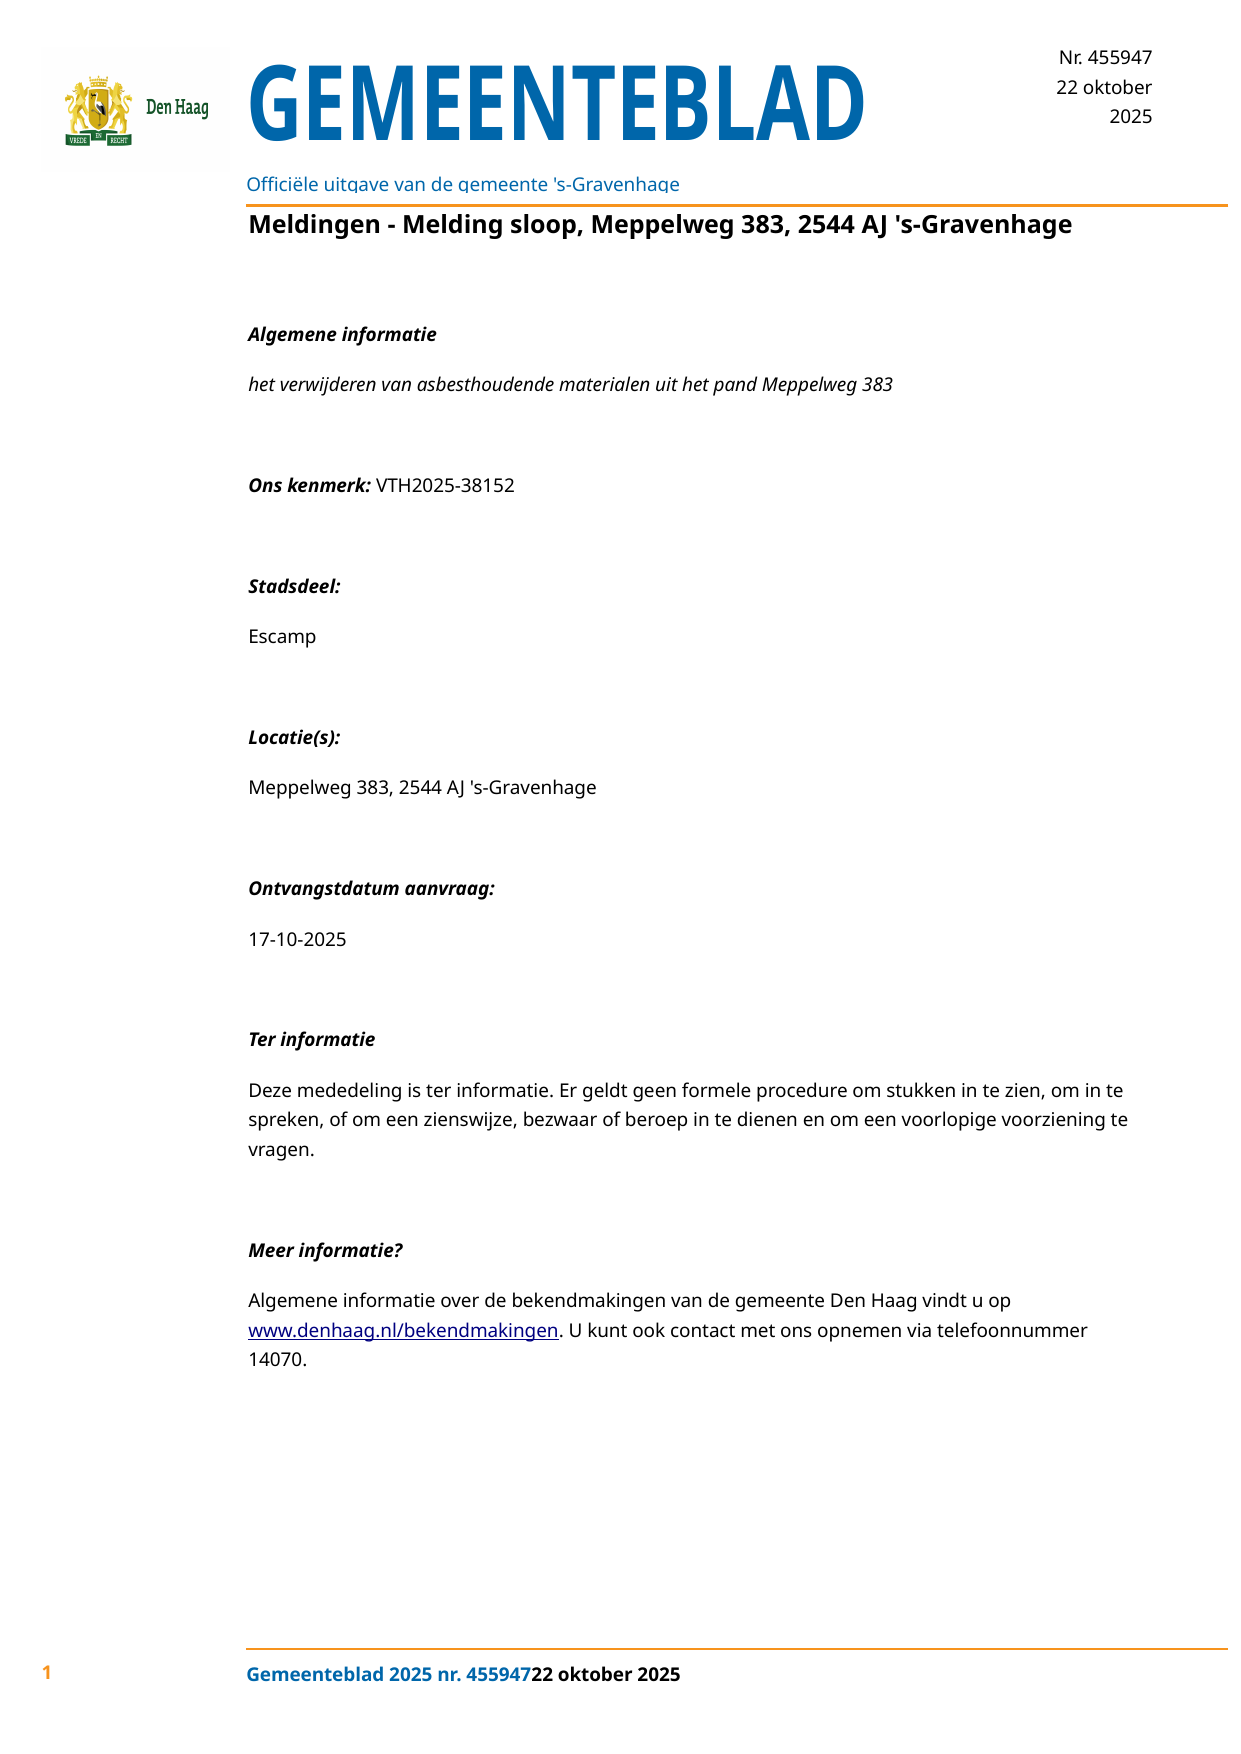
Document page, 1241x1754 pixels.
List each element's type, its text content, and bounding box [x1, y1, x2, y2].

text Stadsdeel: [248, 573, 1152, 598]
text Ontvangstdatum aanvraag: [248, 875, 1152, 901]
text Meer informatie? [248, 1237, 1152, 1263]
text Meldingen - Melding sloop, Meppelweg 383, 2544 AJ 's-Gravenhage [248, 207, 1152, 241]
text Ons kenmerk: VTH2025-38152 [248, 472, 1152, 498]
text 17-10-2025 [248, 926, 1152, 951]
text Ter informatie [248, 1027, 1152, 1052]
picture [41, 47, 231, 172]
text Algemene informatie [248, 321, 1152, 346]
text Deze mededeling is ter informatie. Er geldt geen formele procedure om stukken in te zien, om in te spreken, of om een zienswijze, bezwaar of beroep in te dienen en om een voorlopige voorziening te vragen. [248, 1077, 1152, 1162]
text Algemene informatie over de bekendmakingen van de gemeente Den Haag vindt u op www.denhaag.nl/bekendmakingen. U kunt ook contact met ons opnemen via telefoonnummer 14070. [248, 1287, 1152, 1372]
text het verwijderen van asbesthoudende materialen uit het pand Meppelweg 383 [248, 371, 1152, 397]
text Escamp [248, 623, 1152, 649]
text Meppelweg 383, 2544 AJ 's-Gravenhage [248, 774, 1152, 800]
text Locatie(s): [248, 724, 1152, 750]
